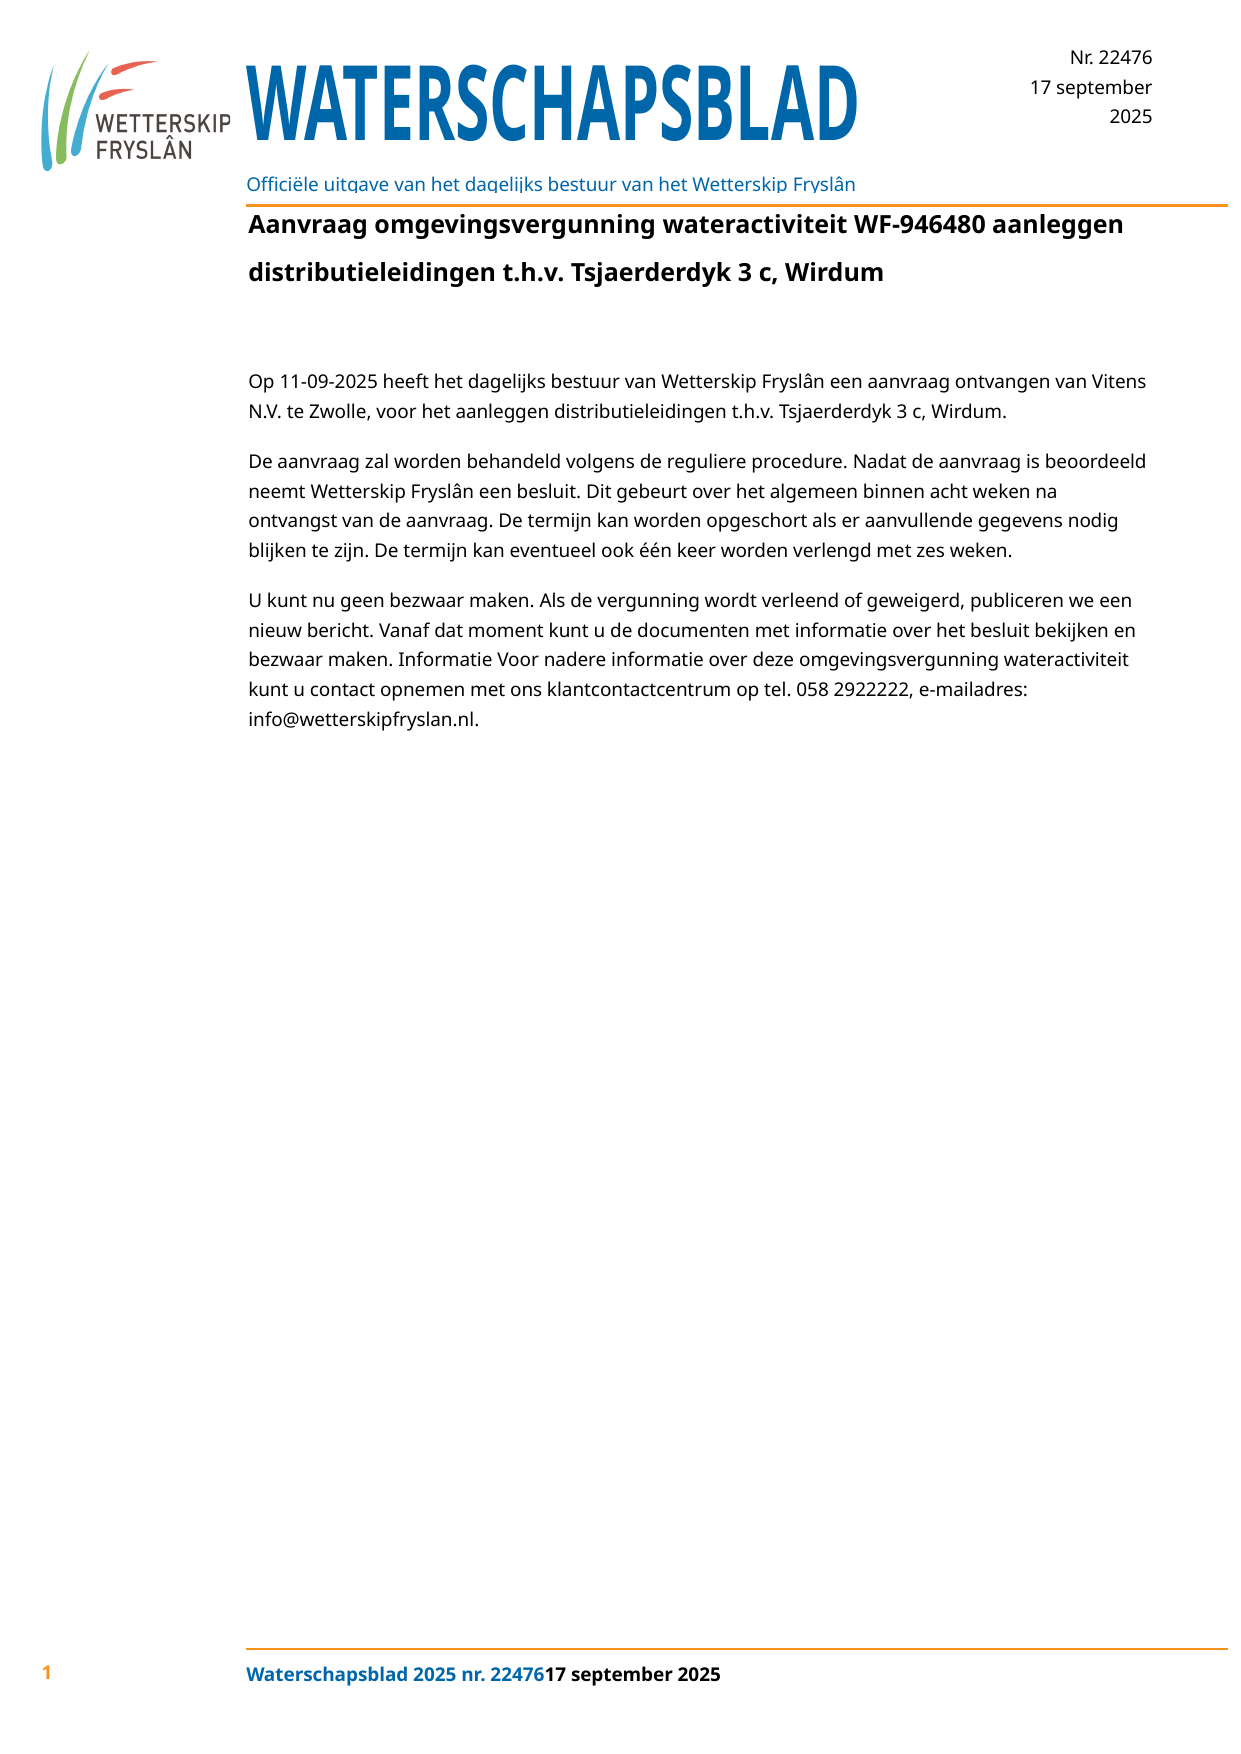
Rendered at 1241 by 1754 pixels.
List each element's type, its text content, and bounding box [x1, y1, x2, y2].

text Aanvraag omgevingsvergunning wateractiviteit WF-946480 aanleggen distributieleidingen t.h.v. Tsjaerderdyk 3 c, Wirdum [248, 207, 1152, 288]
text Op 11-09-2025 heeft het dagelijks bestuur van Wetterskip Fryslân een aanvraag ontvangen van Vitens N.V. te Zwolle, voor het aanleggen distributieleidingen t.h.v. Tsjaerderdyk 3 c, Wirdum. [248, 368, 1152, 424]
text De aanvraag zal worden behandeld volgens de reguliere procedure. Nadat de aanvraag is beoordeeld neemt Wetterskip Fryslân een besluit. Dit gebeurt over het algemeen binnen acht weken na ontvangst van de aanvraag. De termijn kan worden opgeschort als er aanvullende gegevens nodig blijken te zijn. De termijn kan eventueel ook één keer worden verlengd met zes weken. [248, 448, 1152, 563]
picture [41, 47, 231, 172]
text U kunt nu geen bezwaar maken. Als de vergunning wordt verleend of geweigerd, publiceren we een nieuw bericht. Vanaf dat moment kunt u de documenten met informatie over het besluit bekijken en bezwaar maken. Informatie Voor nadere informatie over deze omgevingsvergunning wateractiviteit kunt u contact opnemen met ons klantcontactcentrum op tel. 058 2922222, e-mailadres: info@wetterskipfryslan.nl. [248, 587, 1152, 732]
